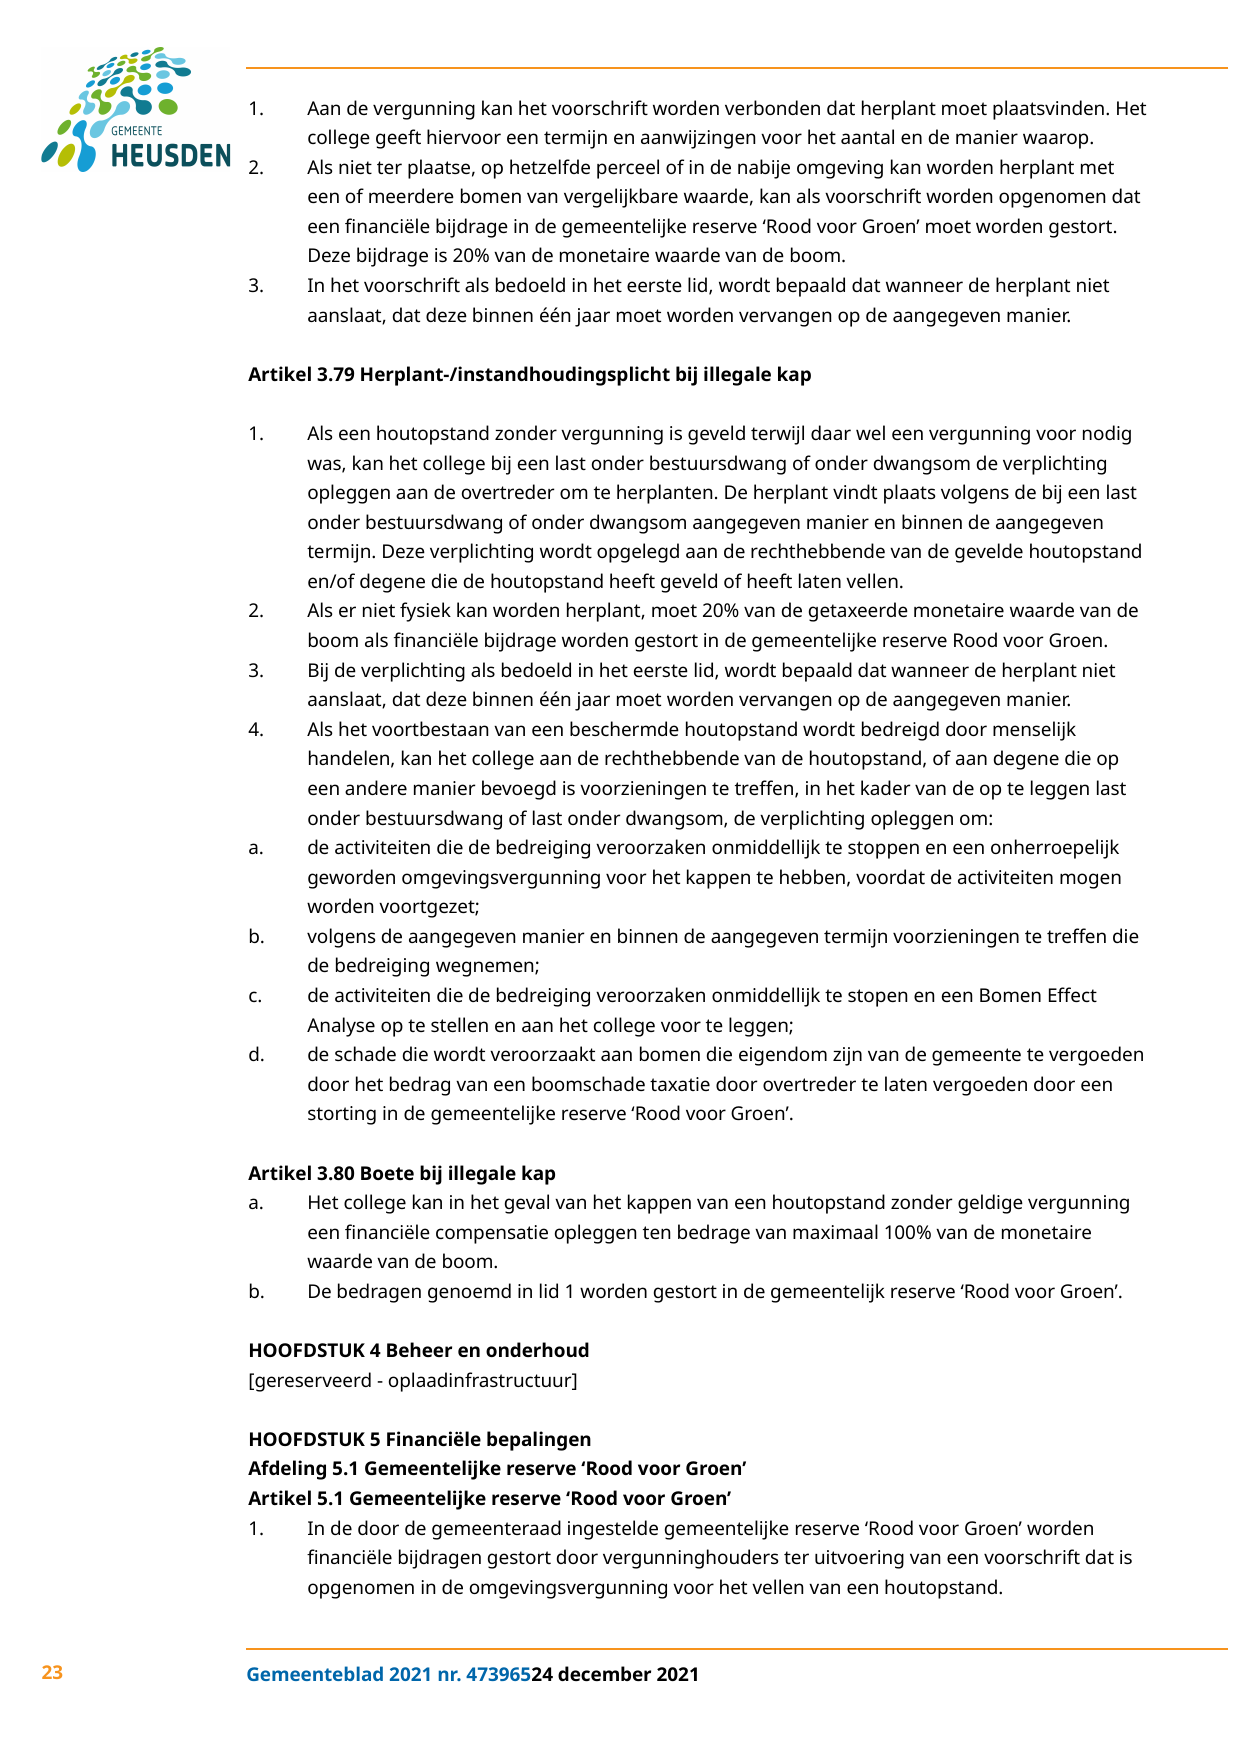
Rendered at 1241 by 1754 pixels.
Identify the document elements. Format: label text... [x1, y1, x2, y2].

text Artikel 3.79 Herplant-/instandhoudingsplicht bij illegale kap [248, 361, 1152, 387]
list Bij de verplichting als bedoeld in het eerste lid, wordt bepaald dat wanneer de herplant niet aanslaat, dat deze binnen één jaar moet worden vervangen op de aangegeven manier. [248, 657, 1152, 712]
list Aan de vergunning kan het voorschrift worden verbonden dat herplant moet plaatsvinden. Het college geeft hiervoor een termijn en aanwijzingen voor het aantal en de manier waarop. [248, 95, 1152, 150]
text Afdeling 5.1 Gemeentelijke reserve ‘Rood voor Groen’ [248, 1456, 1152, 1481]
list In het voorschrift als bedoeld in het eerste lid, wordt bepaald dat wanneer de herplant niet aanslaat, dat deze binnen één jaar moet worden vervangen op de aangegeven manier. [248, 272, 1152, 328]
list Het college kan in het geval van het kappen van een houtopstand zonder geldige vergunning een financiële compensatie opleggen ten bedrage van maximaal 100% van de monetaire waarde van de boom. [248, 1189, 1152, 1274]
list de activiteiten die de bedreiging veroorzaken onmiddellijk te stopen en een Bomen Effect Analyse op te stellen en aan het college voor te leggen; [248, 982, 1152, 1038]
list De bedragen genoemd in lid 1 worden gestort in de gemeentelijk reserve ‘Rood voor Groen’. [248, 1278, 1152, 1304]
text [gereserveerd - oplaadinfrastructuur] [248, 1367, 1152, 1393]
list Als er niet fysiek kan worden herplant, moet 20% van de getaxeerde monetaire waarde van de boom als financiële bijdrage worden gestort in de gemeentelijke reserve Rood voor Groen. [248, 598, 1152, 653]
list volgens de aangegeven manier en binnen de aangegeven termijn voorzieningen te treffen die de bedreiging wegnemen; [248, 923, 1152, 978]
text HOOFDSTUK 4 Beheer en onderhoud [248, 1337, 1152, 1363]
list de activiteiten die de bedreiging veroorzaken onmiddellijk te stoppen en een onherroepelijk geworden omgevingsvergunning voor het kappen te hebben, voordat de activiteiten mogen worden voortgezet; [248, 834, 1152, 919]
text HOOFDSTUK 5 Financiële bepalingen [248, 1426, 1152, 1452]
list Als een houtopstand zonder vergunning is geveld terwijl daar wel een vergunning voor nodig was, kan het college bij een last onder bestuursdwang of onder dwangsom de verplichting opleggen aan de overtreder om te herplanten. De herplant vindt plaats volgens de bij een last onder bestuursdwang of onder dwangsom aangegeven manier en binnen de aangegeven termijn. Deze verplichting wordt opgelegd aan de rechthebbende van de gevelde houtopstand en/of degene die de houtopstand heeft geveld of heeft laten vellen. [248, 420, 1152, 594]
picture [41, 47, 231, 172]
text Artikel 5.1 Gemeentelijke reserve ‘Rood voor Groen’ [248, 1485, 1152, 1511]
list Als niet ter plaatse, op hetzelfde perceel of in de nabije omgeving kan worden herplant met een of meerdere bomen van vergelijkbare waarde, kan als voorschrift worden opgenomen dat een financiële bijdrage in de gemeentelijke reserve ‘Rood voor Groen’ moet worden gestort. Deze bijdrage is 20% van de monetaire waarde van de boom. [248, 154, 1152, 268]
list Als het voortbestaan van een beschermde houtopstand wordt bedreigd door menselijk handelen, kan het college aan de rechthebbende van de houtopstand, of aan degene die op een andere manier bevoegd is voorzieningen te treffen, in het kader van de op te leggen last onder bestuursdwang of last onder dwangsom, de verplichting opleggen om: [248, 716, 1152, 831]
list de schade die wordt veroorzaakt aan bomen die eigendom zijn van de gemeente te vergoeden door het bedrag van een boomschade taxatie door overtreder te laten vergoeden door een storting in de gemeentelijke reserve ‘Rood voor Groen’. [248, 1041, 1152, 1126]
text Artikel 3.80 Boete bij illegale kap [248, 1160, 1152, 1186]
list In de door de gemeenteraad ingestelde gemeentelijke reserve ‘Rood voor Groen’ worden financiële bijdragen gestort door vergunninghouders ter uitvoering van een voorschrift dat is opgenomen in de omgevingsvergunning voor het vellen van een houtopstand. [248, 1515, 1152, 1600]
